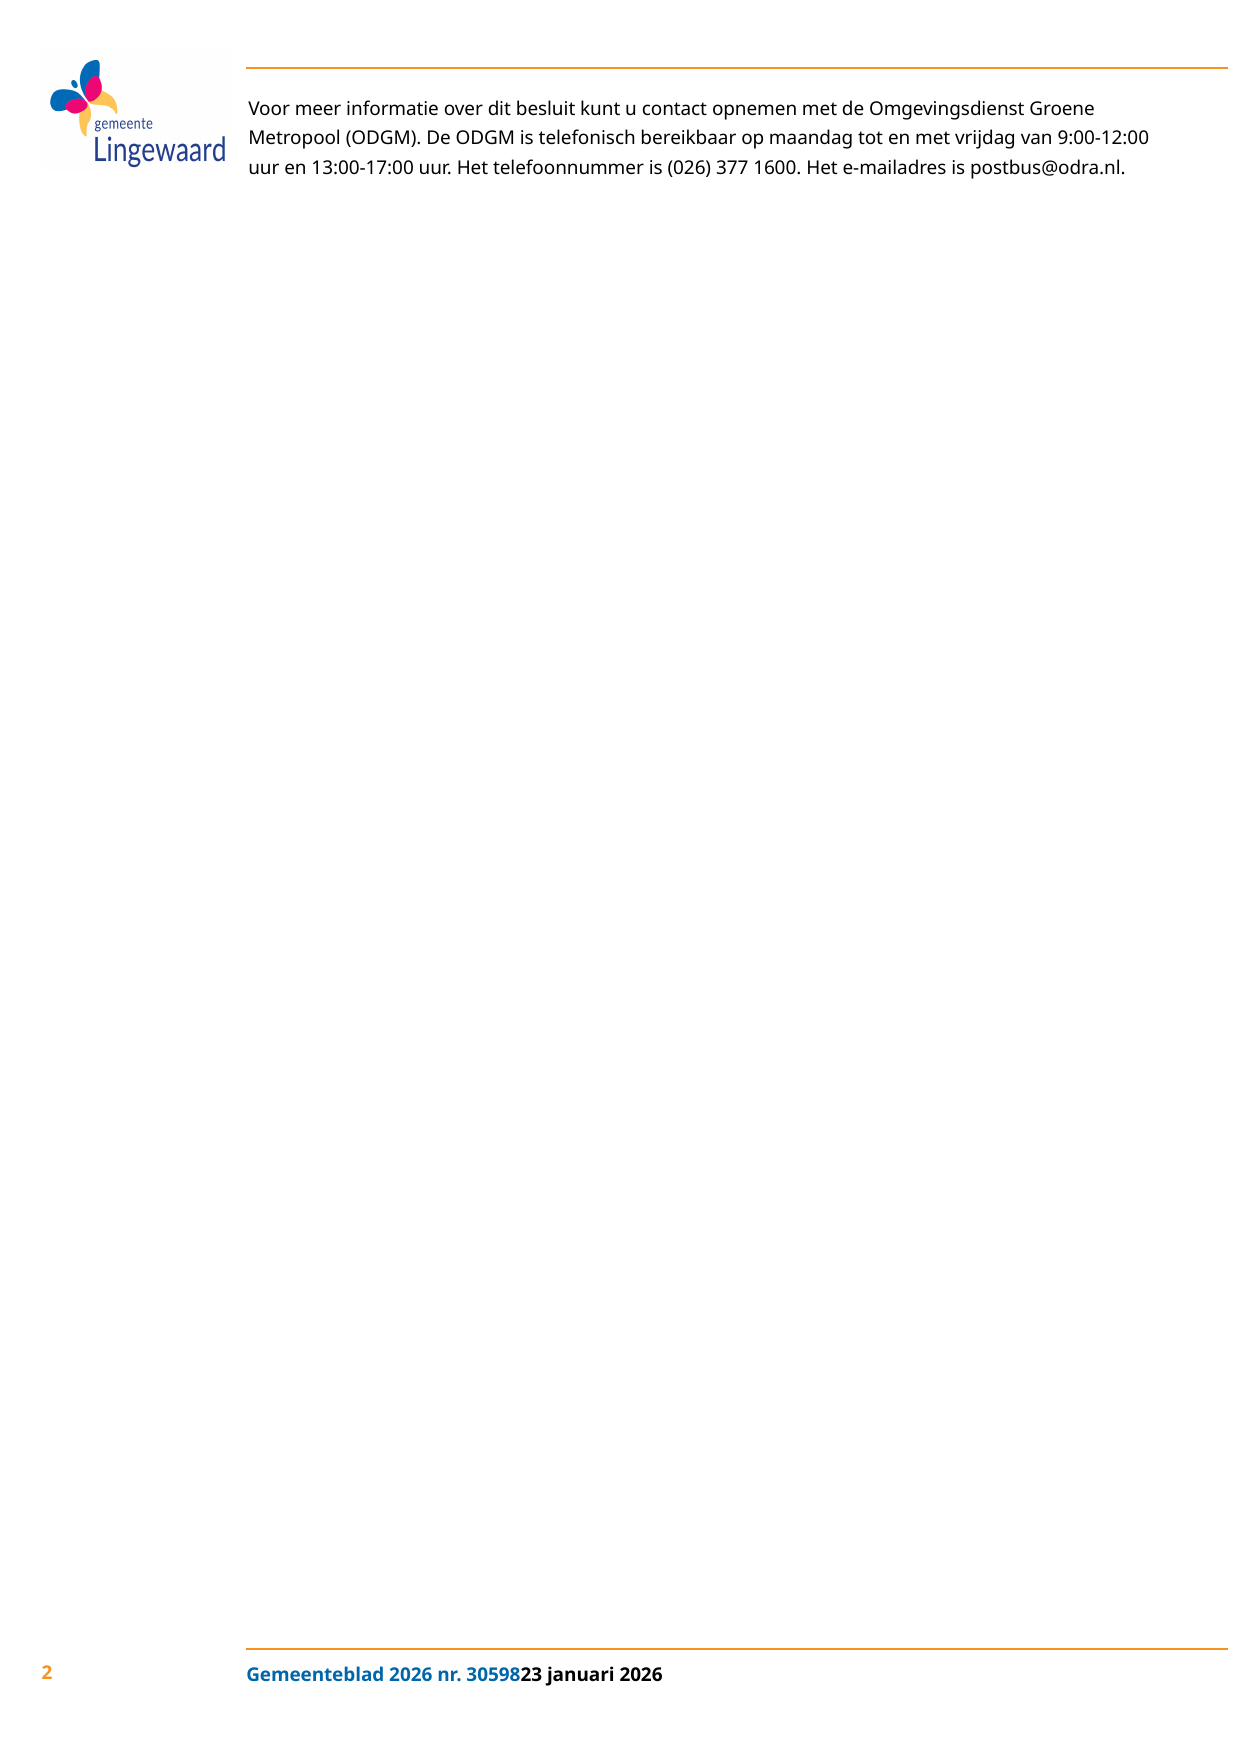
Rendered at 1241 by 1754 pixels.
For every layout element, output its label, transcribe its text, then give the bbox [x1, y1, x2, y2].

picture [41, 47, 231, 172]
text Voor meer informatie over dit besluit kunt u contact opnemen met de Omgevingsdienst Groene Metropool (ODGM). De ODGM is telefonisch bereikbaar op maandag tot en met vrijdag van 9:00-12:00 uur en 13:00-17:00 uur. Het telefoonnummer is (026) 377 1600. Het e-mailadres is postbus@odra.nl. [248, 95, 1152, 180]
